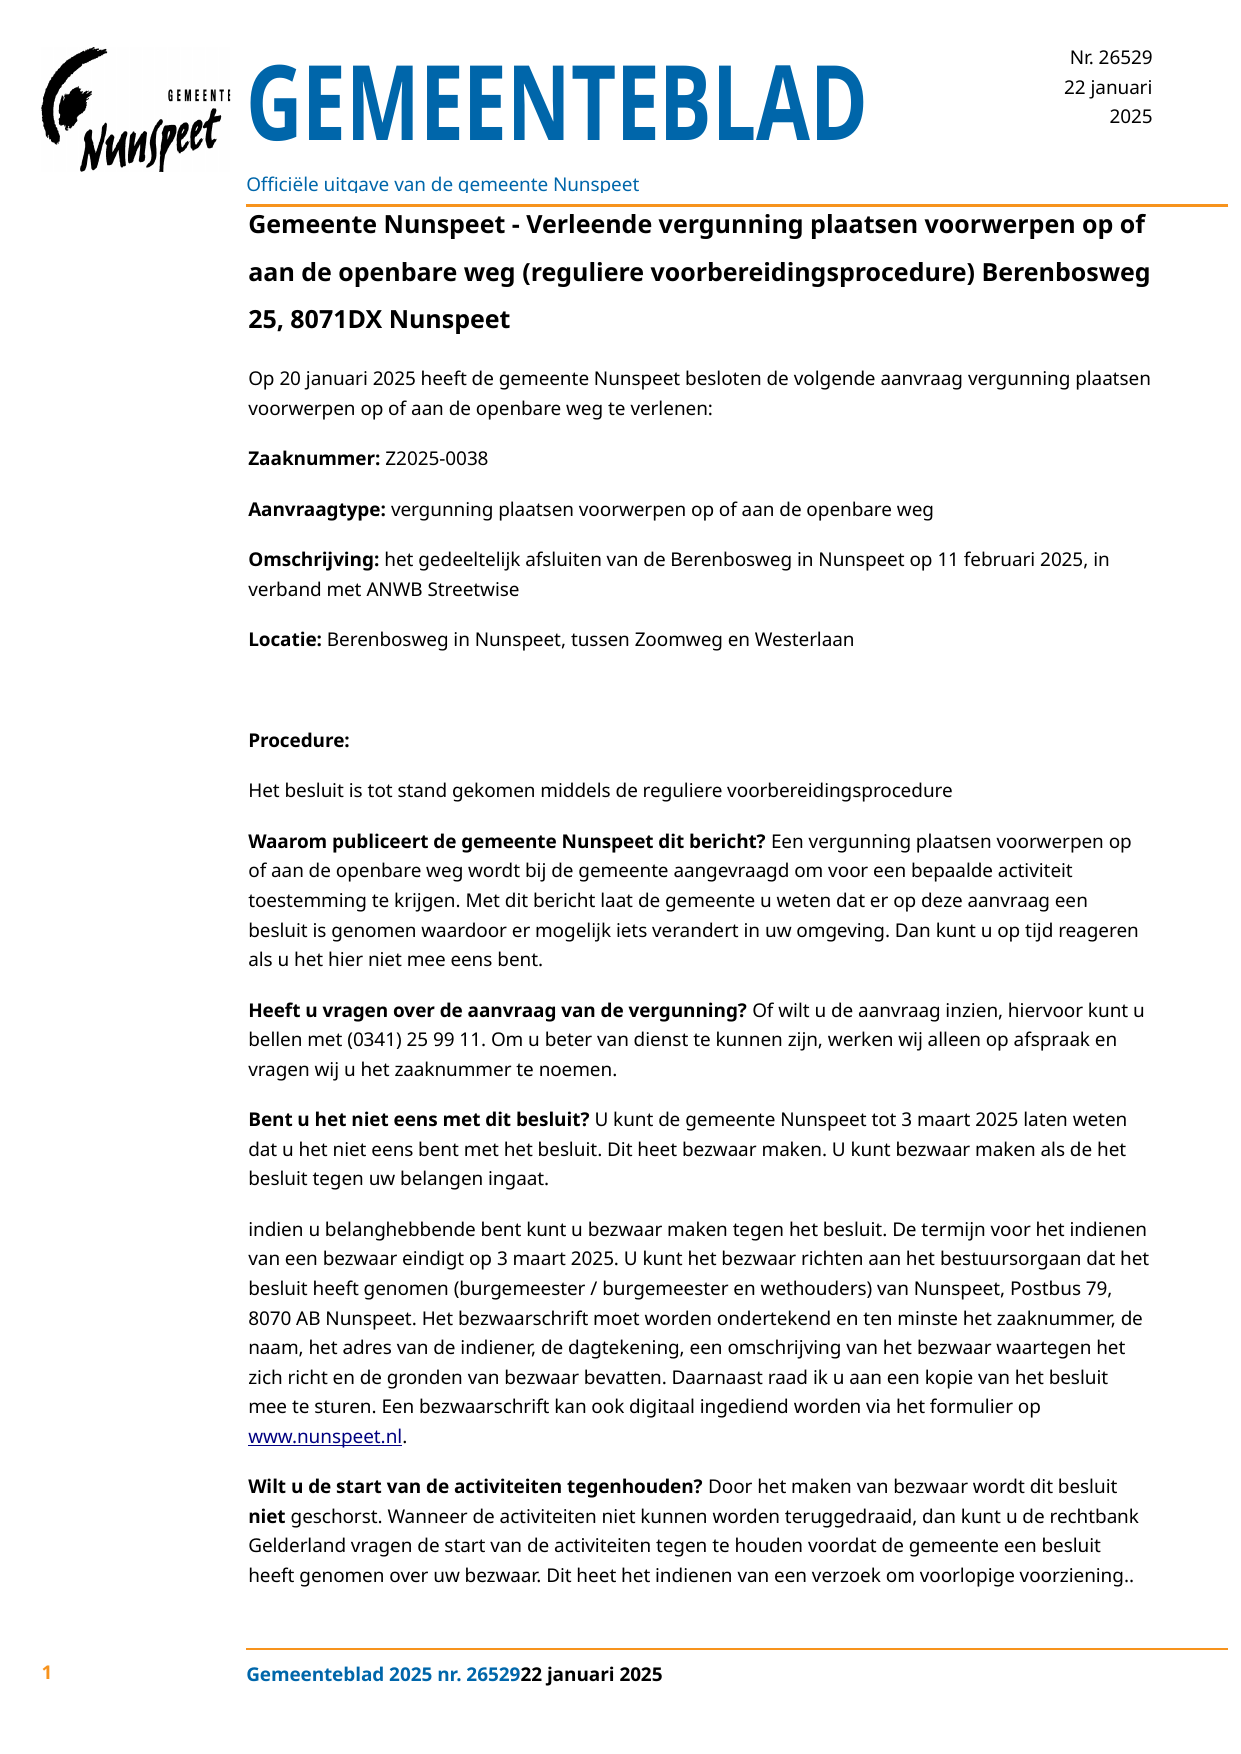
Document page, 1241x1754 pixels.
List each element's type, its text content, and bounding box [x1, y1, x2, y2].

picture [41, 47, 231, 172]
text Heeft u vragen over de aanvraag van de vergunning? Of wilt u de aanvraag inzien, hiervoor kunt u bellen met (0341) 25 99 11. Om u beter van dienst te kunnen zijn, werken wij alleen op afspraak en vragen wij u het zaaknummer te noemen. [248, 997, 1152, 1082]
text Aanvraagtype: vergunning plaatsen voorwerpen op of aan de openbare weg [248, 496, 1152, 522]
text Op 20 januari 2025 heeft de gemeente Nunspeet besloten de volgende aanvraag vergunning plaatsen voorwerpen op of aan de openbare weg te verlenen: [248, 366, 1152, 421]
text Locatie: Berenbosweg in Nunspeet, tussen Zoomweg en Westerlaan [248, 626, 1152, 652]
text Het besluit is tot stand gekomen middels de reguliere voorbereidingsprocedure [248, 778, 1152, 803]
text Wilt u de start van de activiteiten tegenhouden? Door het maken van bezwaar wordt dit besluit niet geschorst. Wanneer de activiteiten niet kunnen worden teruggedraaid, dan kunt u de rechtbank Gelderland vragen de start van de activiteiten tegen te houden voordat de gemeente een besluit heeft genomen over uw bezwaar. Dit heet het indienen van een verzoek om voorlopige voorziening.. [248, 1473, 1152, 1588]
text Bent u het niet eens met dit besluit? U kunt de gemeente Nunspeet tot 3 maart 2025 laten weten dat u het niet eens bent met het besluit. Dit heet bezwaar maken. U kunt bezwaar maken als de het besluit tegen uw belangen ingaat. [248, 1106, 1152, 1191]
text indien u belanghebbende bent kunt u bezwaar maken tegen het besluit. De termijn voor het indienen van een bezwaar eindigt op 3 maart 2025. U kunt het bezwaar richten aan het bestuursorgaan dat het besluit heeft genomen (burgemeester / burgemeester en wethouders) van Nunspeet, Postbus 79, 8070 AB Nunspeet. Het bezwaarschrift moet worden ondertekend en ten minste het zaaknummer, de naam, het adres van de indiener, de dagtekening, een omschrijving van het bezwaar waartegen het zich richt en de gronden van bezwaar bevatten. Daarnaast raad ik u aan een kopie van het besluit mee te sturen. Een bezwaarschrift kan ook digitaal ingediend worden via het formulier op www.nunspeet.nl. [248, 1216, 1152, 1449]
text Omschrijving: het gedeeltelijk afsluiten van de Berenbosweg in Nunspeet op 11 februari 2025, in verband met ANWB Streetwise [248, 546, 1152, 602]
text Waarom publiceert de gemeente Nunspeet dit bericht? Een vergunning plaatsen voorwerpen op of aan de openbare weg wordt bij de gemeente aangevraagd om voor een bepaalde activiteit toestemming te krijgen. Met dit bericht laat de gemeente u weten dat er op deze aanvraag een besluit is genomen waardoor er mogelijk iets verandert in uw omgeving. Dan kunt u op tijd reageren als u het hier niet mee eens bent. [248, 828, 1152, 972]
text Gemeente Nunspeet - Verleende vergunning plaatsen voorwerpen op of aan de openbare weg (reguliere voorbereidingsprocedure) Berenbosweg 25, 8071DX Nunspeet [248, 207, 1152, 336]
text Procedure: [248, 727, 1152, 753]
text Zaaknummer: Z2025-0038 [248, 446, 1152, 471]
